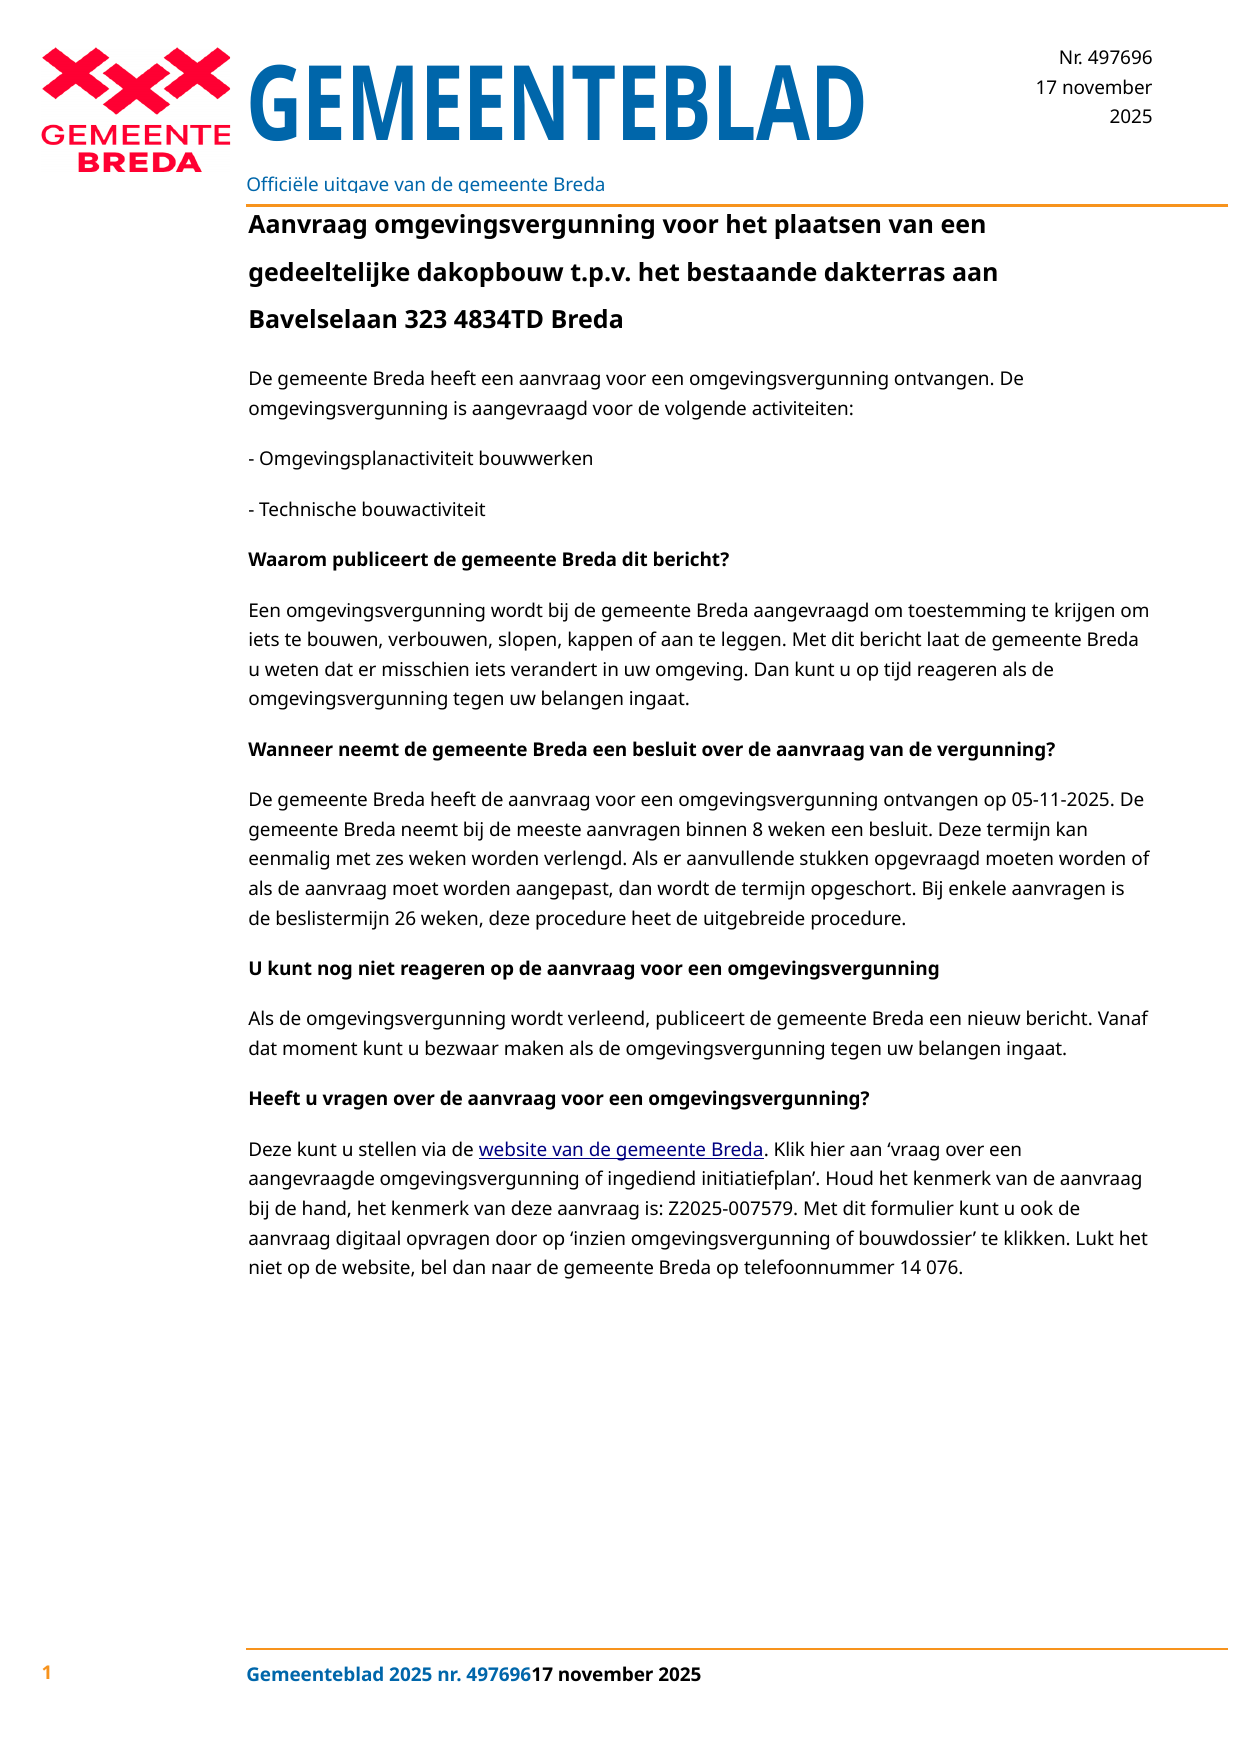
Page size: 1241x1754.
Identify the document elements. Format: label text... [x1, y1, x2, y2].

text - Technische bouwactiviteit [248, 496, 1152, 522]
text U kunt nog niet reageren op de aanvraag voor een omgevingsvergunning [248, 955, 1152, 981]
text - Omgevingsplanactiviteit bouwwerken [248, 446, 1152, 471]
text De gemeente Breda heeft een aanvraag voor een omgevingsvergunning ontvangen. De omgevingsvergunning is aangevraagd voor de volgende activiteiten: [248, 366, 1152, 421]
text Wanneer neemt de gemeente Breda een besluit over de aanvraag van de vergunning? [248, 736, 1152, 762]
text Heeft u vragen over de aanvraag voor een omgevingsvergunning? [248, 1086, 1152, 1111]
text Als de omgevingsvergunning wordt verleend, publiceert de gemeente Breda een nieuw bericht. Vanaf dat moment kunt u bezwaar maken als de omgevingsvergunning tegen uw belangen ingaat. [248, 1006, 1152, 1061]
text Waarom publiceert de gemeente Breda dit bericht? [248, 546, 1152, 572]
text Aanvraag omgevingsvergunning voor het plaatsen van een gedeeltelijke dakopbouw t.p.v. het bestaande dakterras aan Bavelselaan 323 4834TD Breda [248, 207, 1152, 336]
text Een omgevingsvergunning wordt bij de gemeente Breda aangevraagd om toestemming te krijgen om iets te bouwen, verbouwen, slopen, kappen of aan te leggen. Met dit bericht laat de gemeente Breda u weten dat er misschien iets verandert in uw omgeving. Dan kunt u op tijd reageren als de omgevingsvergunning tegen uw belangen ingaat. [248, 597, 1152, 711]
text De gemeente Breda heeft de aanvraag voor een omgevingsvergunning ontvangen op 05-11-2025. De gemeente Breda neemt bij de meeste aanvragen binnen 8 weken een besluit. Deze termijn kan eenmalig met zes weken worden verlengd. Als er aanvullende stukken opgevraagd moeten worden of als de aanvraag moet worden aangepast, dan wordt de termijn opgeschort. Bij enkele aanvragen is de beslistermijn 26 weken, deze procedure heet de uitgebreide procedure. [248, 786, 1152, 930]
picture [41, 47, 231, 172]
text Deze kunt u stellen via de website van de gemeente Breda. Klik hier aan ‘vraag over een aangevraagde omgevingsvergunning of ingediend initiatiefplan’. Houd het kenmerk van de aanvraag bij de hand, het kenmerk van deze aanvraag is: Z2025-007579. Met dit formulier kunt u ook de aanvraag digitaal opvragen door op ‘inzien omgevingsvergunning of bouwdossier’ te klikken. Lukt het niet op de website, bel dan naar de gemeente Breda op telefoonnummer 14 076. [248, 1136, 1152, 1280]
